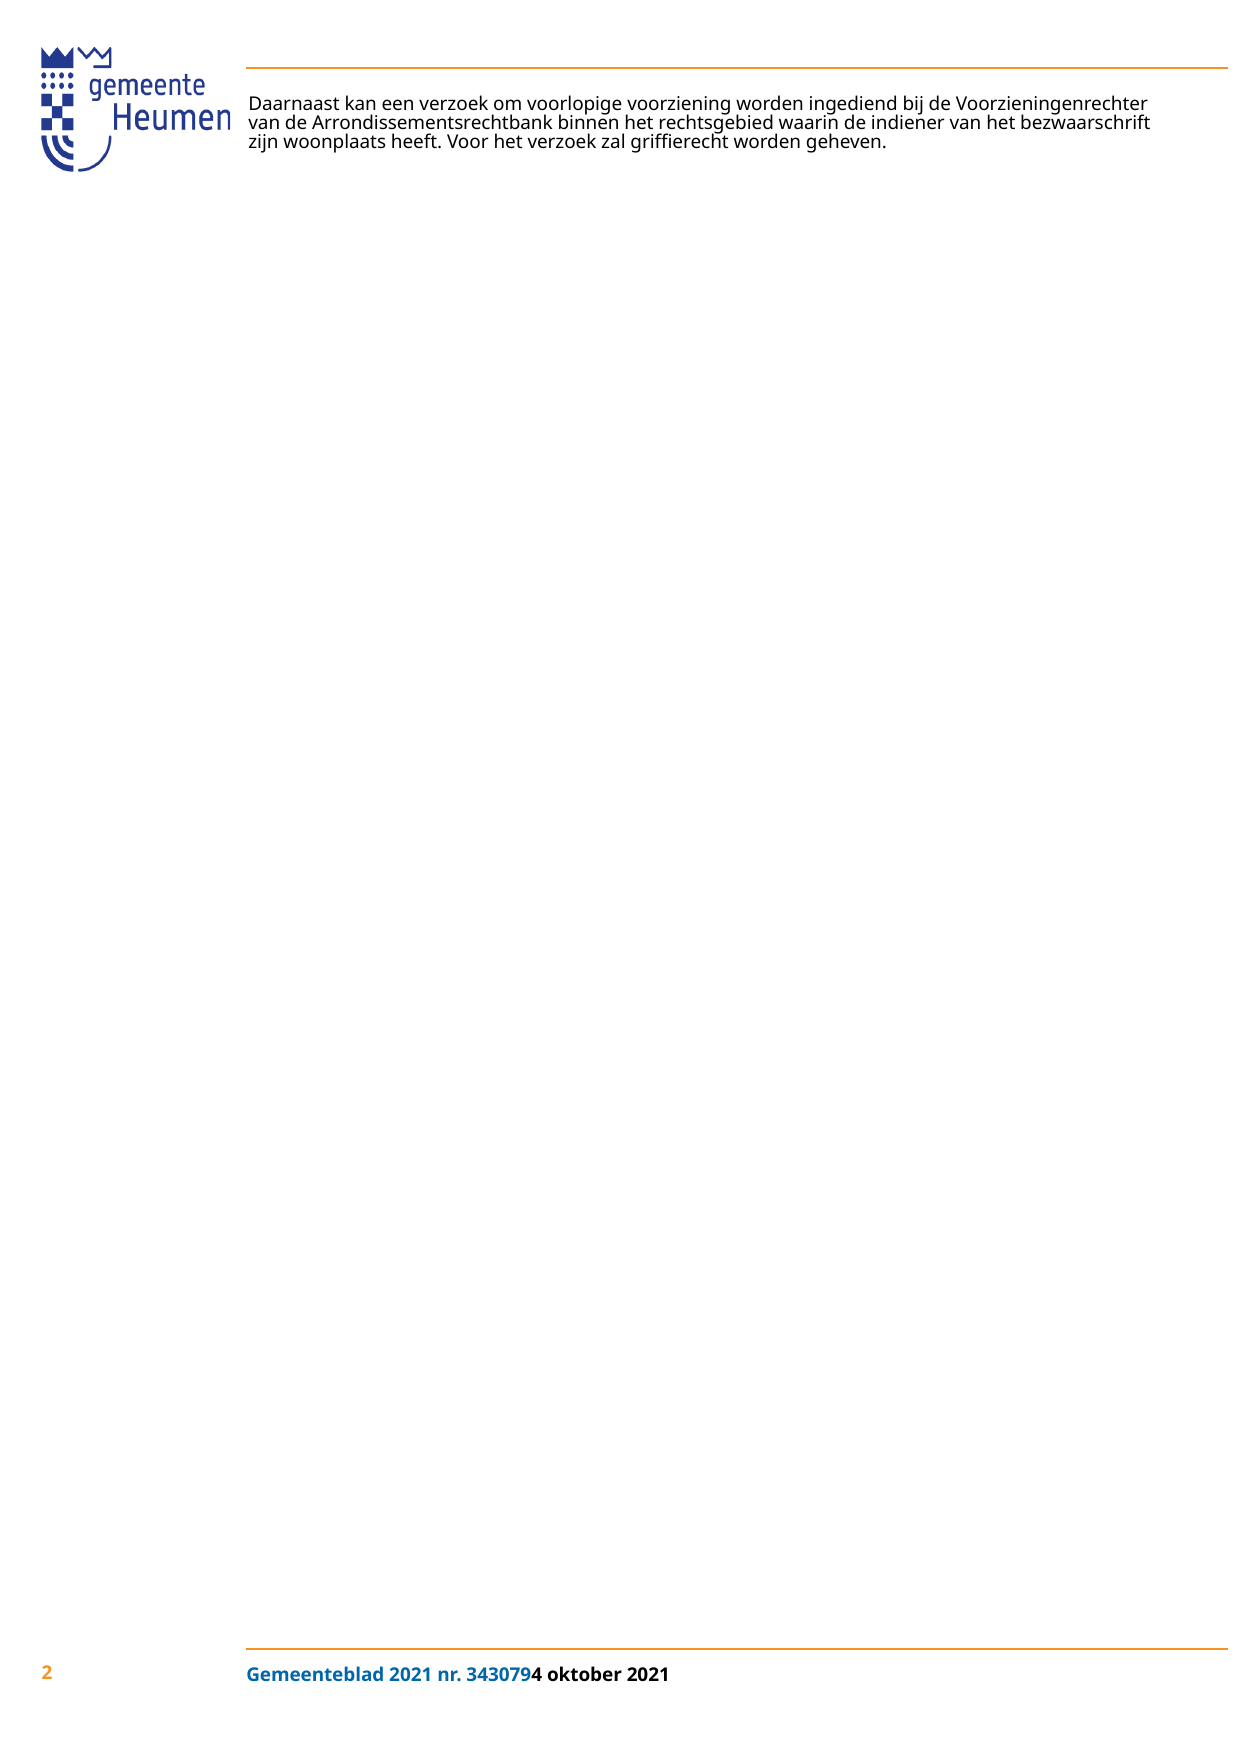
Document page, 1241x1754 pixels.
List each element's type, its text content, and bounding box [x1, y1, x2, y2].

picture [41, 47, 231, 172]
text Daarnaast kan een verzoek om voorlopige voorziening worden ingediend bij de Voorzieningenrechter van de Arrondissementsrechtbank binnen het rechtsgebied waarin de indiener van het bezwaarschrift zijn woonplaats heeft. Voor het verzoek zal griffierecht worden geheven. [248, 95, 1152, 153]
